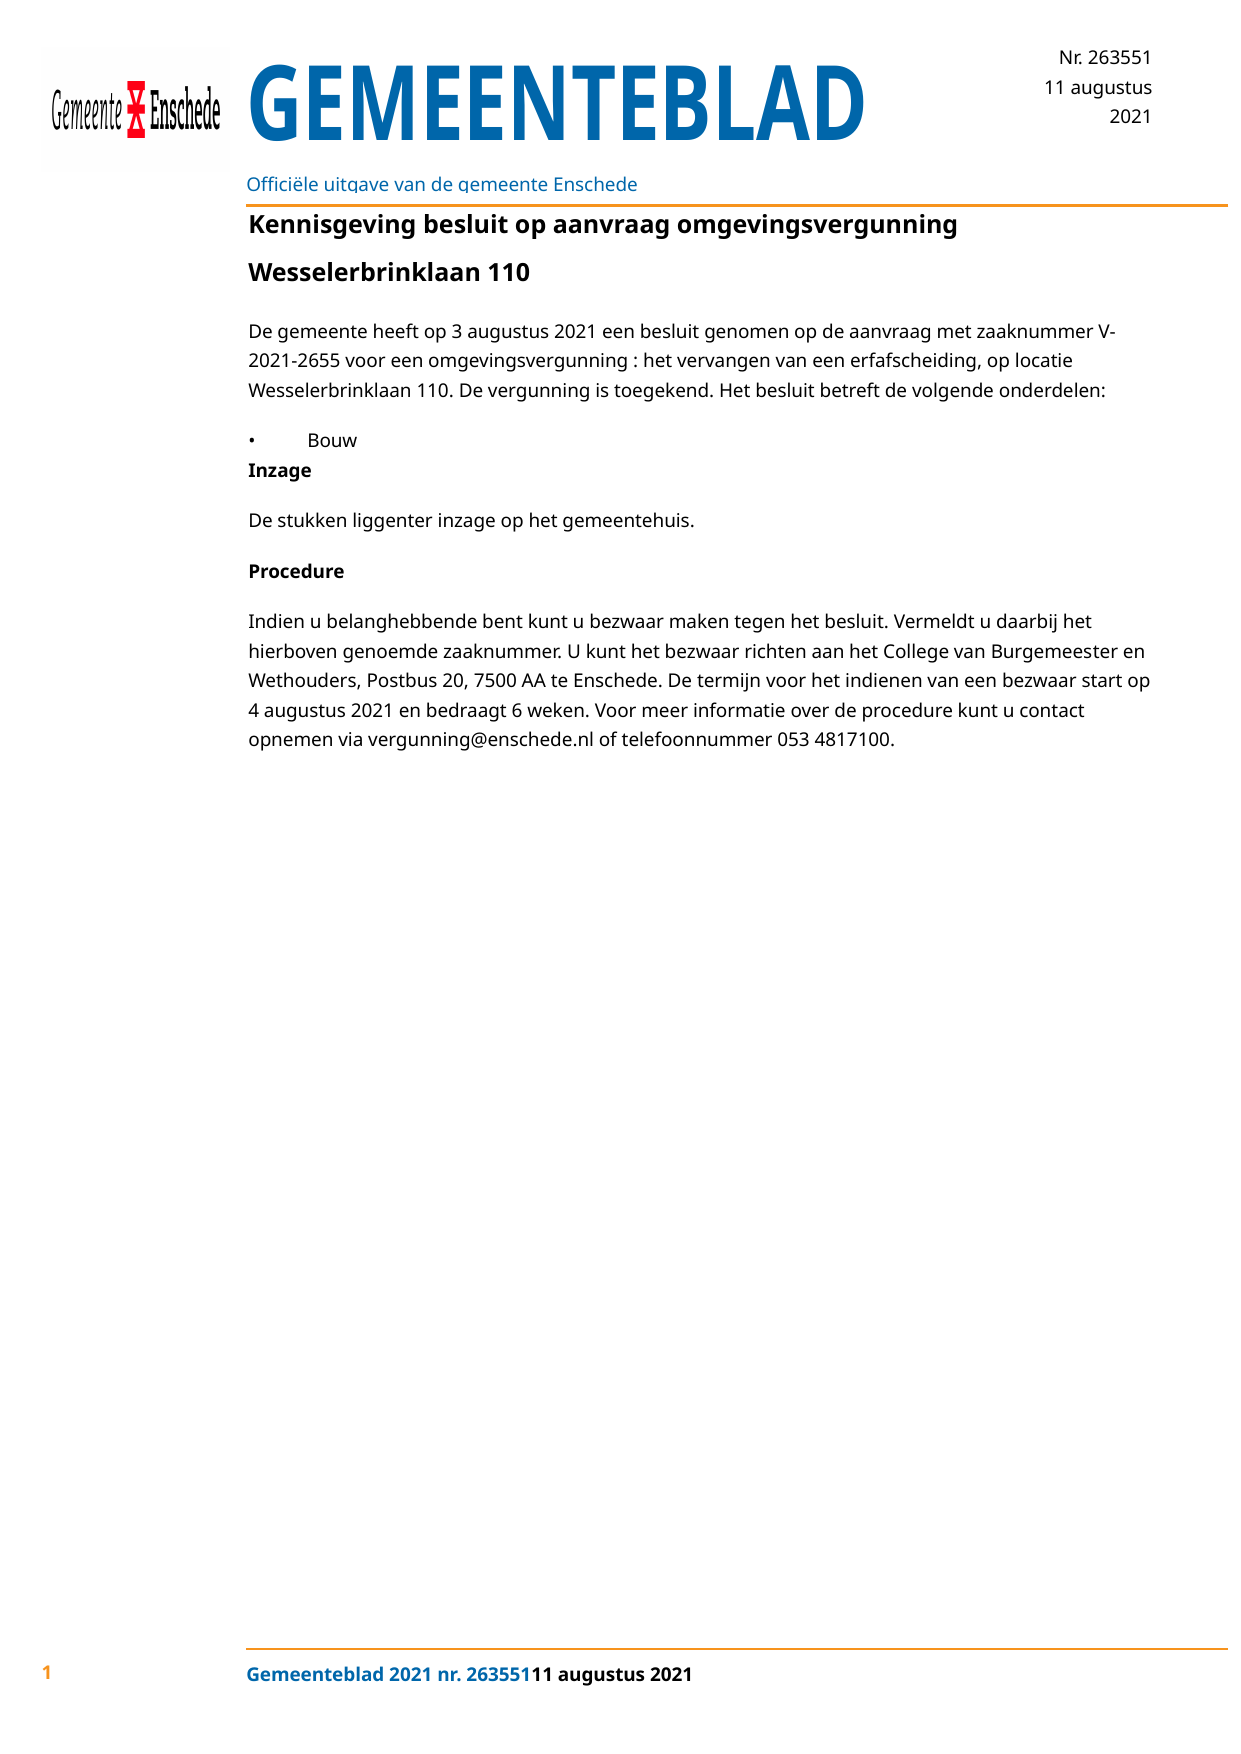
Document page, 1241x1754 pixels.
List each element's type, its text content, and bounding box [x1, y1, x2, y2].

text Inzage [248, 457, 1152, 483]
text Indien u belanghebbende bent kunt u bezwaar maken tegen het besluit. Vermeldt u daarbij het hierboven genoemde zaaknummer. U kunt het bezwaar richten aan het College van Burgemees­ter en Wethouders, Postbus 20, 7500 AA te Enschede. De termijn voor het indienen van een bezwaar start op 4 augustus 2021 en bedraagt 6 weken. Voor meer informatie over de procedure kunt u contact opnemen via vergunning@enschede.nl of telefoonnummer 053 4817100. [248, 608, 1152, 752]
text De gemeente heeft op 3 augustus 2021 een besluit genomen op de aanvraag met zaaknummer V-2021-2655 voor een omgevingsvergunning : het vervangen van een erfafscheiding, op locatie Wesselerbrinklaan 110. De vergunning is toegekend. Het besluit betreft de volgende onderdelen: [248, 318, 1152, 403]
text Procedure [248, 558, 1152, 584]
list Bouw [248, 427, 1152, 453]
text Kennisgeving besluit op aanvraag omgevingsvergunning Wesselerbrinklaan 110 [248, 207, 1152, 288]
text De stukken liggenter inzage op het gemeentehuis. [248, 507, 1152, 533]
picture [41, 47, 231, 172]
